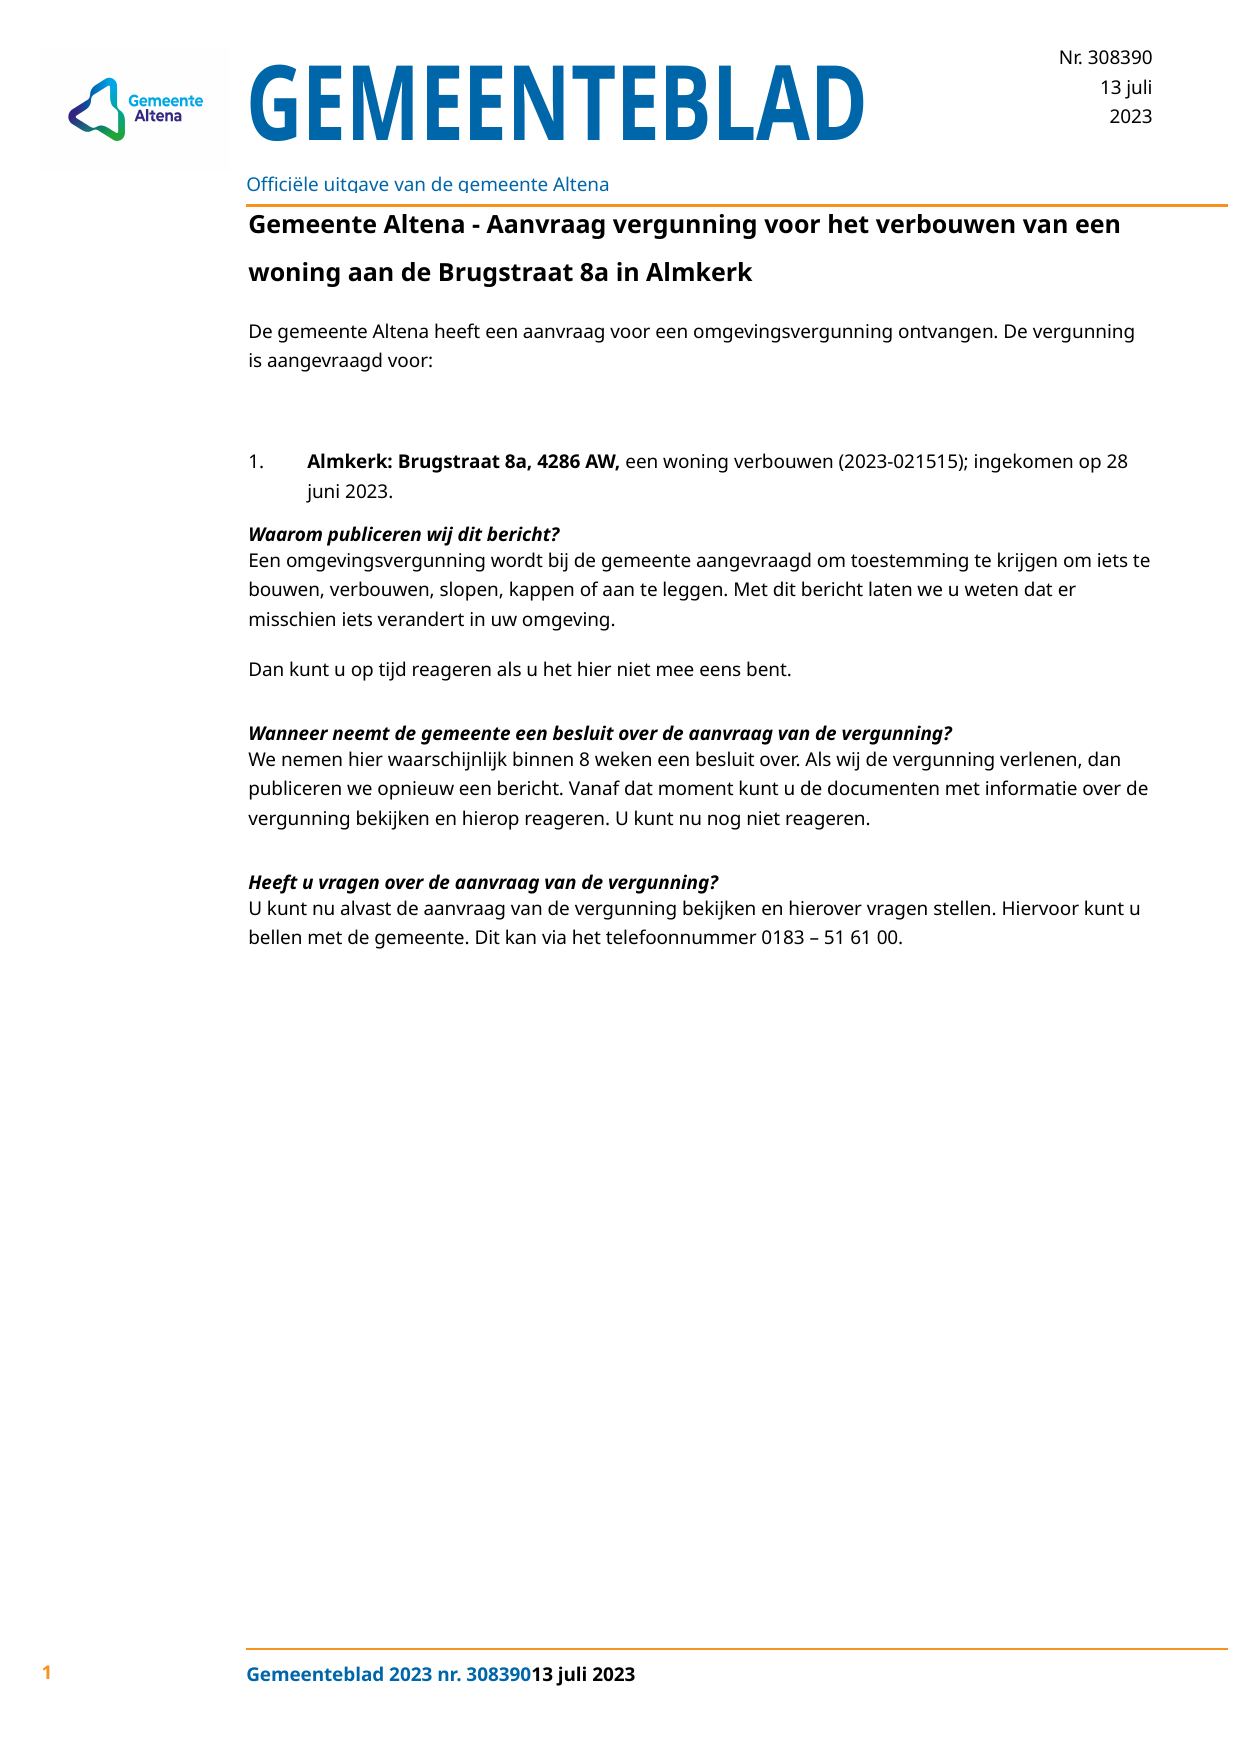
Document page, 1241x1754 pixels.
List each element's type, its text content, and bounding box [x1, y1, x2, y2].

text Waarom publiceren wij dit bericht? [248, 521, 1152, 547]
list Almkerk: Brugstraat 8a, 4286 AW, een woning verbouwen (2023-021515); ingekomen op 28 juni 2023. [248, 448, 1152, 504]
text Een omgevingsvergunning wordt bij de gemeente aangevraagd om toestemming te krijgen om iets te bouwen, verbouwen, slopen, kappen of aan te leggen. Met dit bericht laten we u weten dat er misschien iets verandert in uw omgeving. [248, 547, 1152, 632]
text Dan kunt u op tijd reageren als u het hier niet mee eens bent. [248, 656, 1152, 682]
text Gemeente Altena - Aanvraag vergunning voor het verbouwen van een woning aan de Brugstraat 8a in Almkerk [248, 207, 1152, 288]
text Wanneer neemt de gemeente een besluit over de aanvraag van de vergunning? [248, 720, 1152, 746]
text De gemeente Altena heeft een aanvraag voor een omgevingsvergunning ontvangen. De vergunning is aangevraagd voor: [248, 318, 1152, 373]
text Heeft u vragen over de aanvraag van de vergunning? [248, 869, 1152, 895]
text We nemen hier waarschijnlijk binnen 8 weken een besluit over. Als wij de vergunning verlenen, dan publiceren we opnieuw een bericht. Vanaf dat moment kunt u de documenten met informatie over de vergunning bekijken en hierop reageren. U kunt nu nog niet reageren. [248, 746, 1152, 831]
picture [41, 47, 231, 172]
text U kunt nu alvast de aanvraag van de vergunning bekijken en hierover vragen stellen. Hiervoor kunt u bellen met de gemeente. Dit kan via het telefoonnummer 0183 – 51 61 00. [248, 895, 1152, 950]
